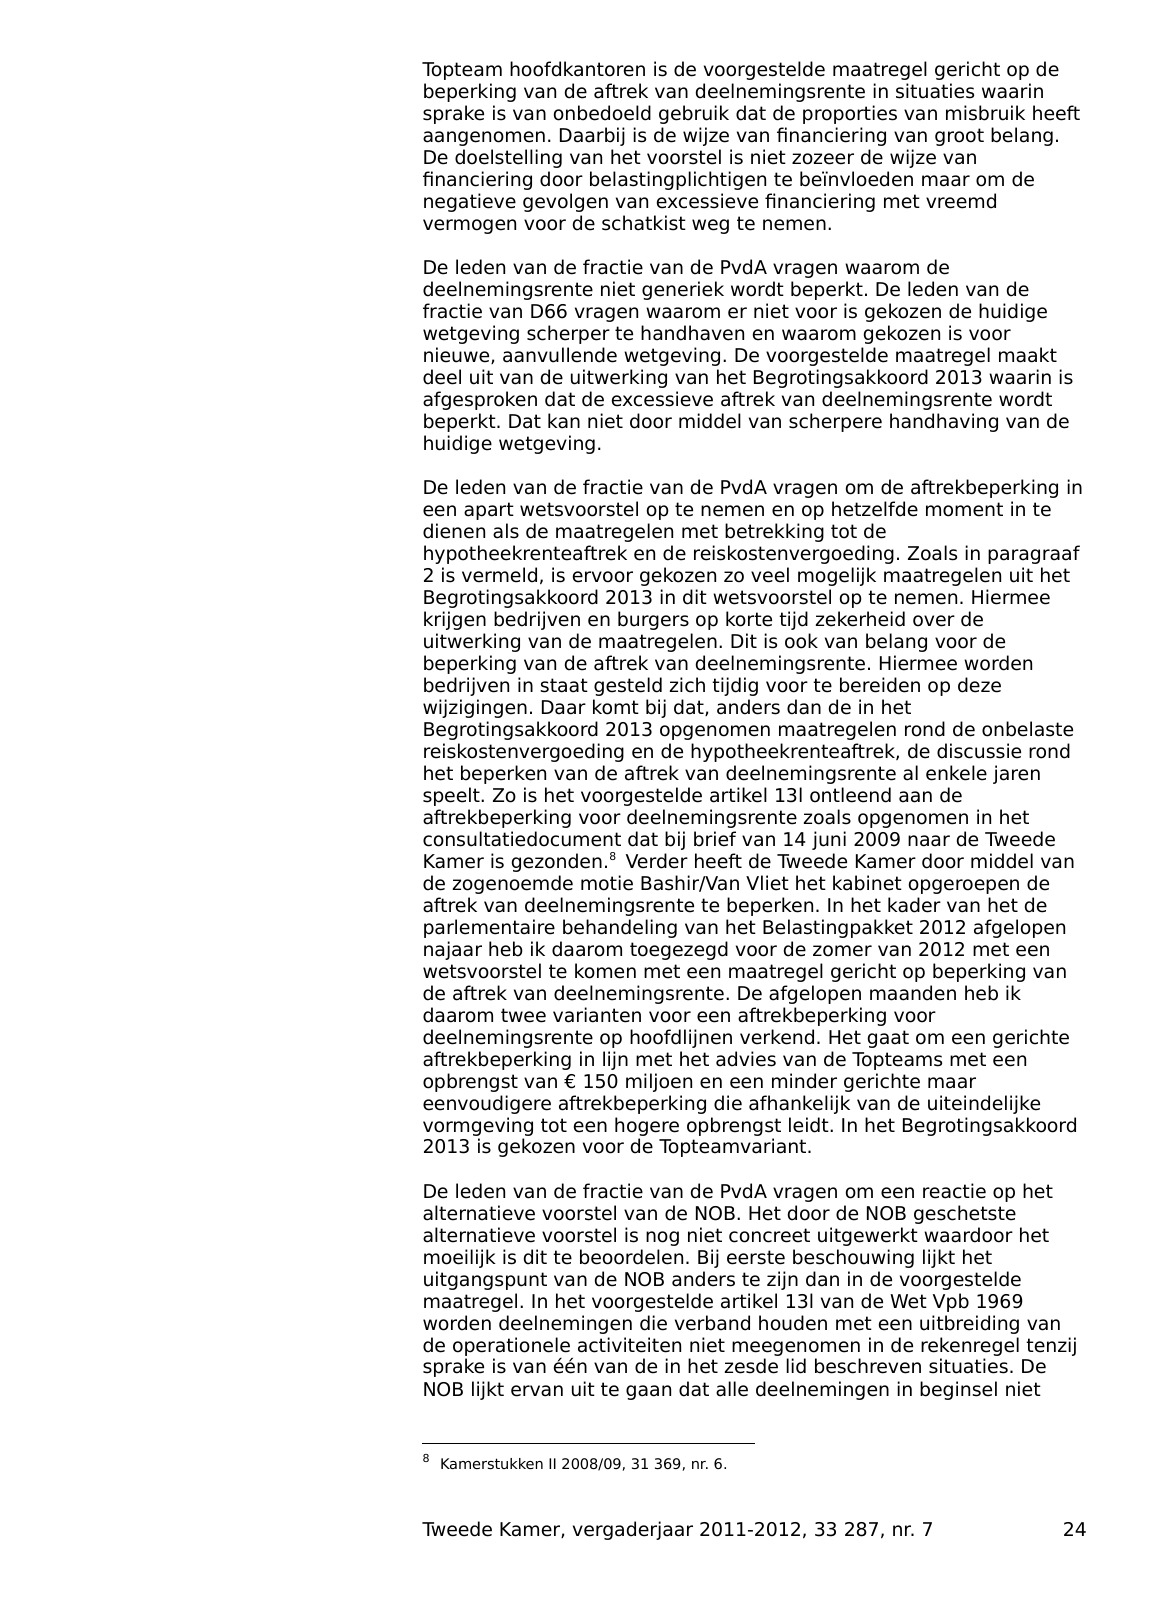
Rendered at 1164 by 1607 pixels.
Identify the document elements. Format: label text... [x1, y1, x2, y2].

text De leden van de fractie van de PvdA vragen waarom de deelnemingsrente niet generiek wordt beperkt. De leden van de fractie van D66 vragen waarom er niet voor is gekozen de huidige wetgeving scherper te handhaven en waarom gekozen is voor nieuwe, aanvullende wetgeving. De voorgestelde maatregel maakt deel uit van de uitwerking van het Begrotingsakkoord 2013 waarin is afgesproken dat de excessieve aftrek van deelnemingsrente wordt beperkt. Dat kan niet door middel van scherpere handhaving van de huidige wetgeving. [422, 257, 1087, 455]
text De leden van de fractie van de PvdA vragen om een reactie op het alternatieve voorstel van de NOB. Het door de NOB geschetste alternatieve voorstel is nog niet concreet uitgewerkt waardoor het moeilijk is dit te beoordelen. Bij eerste beschouwing lijkt het uitgangspunt van de NOB anders te zijn dan in de voorgestelde maatregel. In het voorgestelde artikel 13l van de Wet Vpb 1969 worden deelnemingen die verband houden met een uitbreiding van de operationele activiteiten niet meegenomen in de rekenregel tenzij sprake is van één van de in het zesde lid beschreven situaties. De NOB lijkt ervan uit te gaan dat alle deelnemingen in beginsel niet [422, 1181, 1087, 1400]
text Kamerstukken II 2008/09, 31 369, nr. 6. [422, 1452, 1087, 1474]
text Topteam hoofdkantoren is de voorgestelde maatregel gericht op de beperking van de aftrek van deelnemingsrente in situaties waarin sprake is van onbedoeld gebruik dat de proporties van misbruik heeft aangenomen. Daarbij is de wijze van financiering van groot belang. De doelstelling van het voorstel is niet zozeer de wijze van financiering door belastingplichtigen te beïnvloeden maar om de negatieve gevolgen van excessieve financiering met vreemd vermogen voor de schatkist weg te nemen. [422, 59, 1087, 235]
text De leden van de fractie van de PvdA vragen om de aftrekbeperking in een apart wetsvoorstel op te nemen en op hetzelfde moment in te dienen als de maatregelen met betrekking tot de hypotheekrenteaftrek en de reiskostenvergoeding. Zoals in paragraaf 2 is vermeld, is ervoor gekozen zo veel mogelijk maatregelen uit het Begrotingsakkoord 2013 in dit wetsvoorstel op te nemen. Hiermee krijgen bedrijven en burgers op korte tijd zekerheid over de uitwerking van de maatregelen. Dit is ook van belang voor de beperking van de aftrek van deelnemingsrente. Hiermee worden bedrijven in staat gesteld zich tijdig voor te bereiden op deze wijzigingen. Daar komt bij dat, anders dan de in het Begrotingsakkoord 2013 opgenomen maatregelen rond de onbelaste reiskostenvergoeding en de hypotheekrenteaftrek, de discussie rond het beperken van de aftrek van deelnemingsrente al enkele jaren speelt. Zo is het voorgestelde artikel 13l ontleend aan de aftrekbeperking voor deelnemingsrente zoals opgenomen in het consultatiedocument dat bij brief van 14 juni 2009 naar de Tweede Kamer is gezonden. Verder heeft de Tweede Kamer door middel van de zogenoemde motie Bashir/Van Vliet het kabinet opgeroepen de aftrek van deelnemingsrente te beperken. In het kader van het de parlementaire behandeling van het Belastingpakket 2012 afgelopen najaar heb ik daarom toegezegd voor de zomer van 2012 met een wetsvoorstel te komen met een maatregel gericht op beperking van de aftrek van deelnemingsrente. De afgelopen maanden heb ik daarom twee varianten voor een aftrekbeperking voor deelnemingsrente op hoofdlijnen verkend. Het gaat om een gerichte aftrekbeperking in lijn met het advies van de Topteams met een opbrengst van € 150 miljoen en een minder gerichte maar eenvoudigere aftrekbeperking die afhankelijk van de uiteindelijke vormgeving tot een hogere opbrengst leidt. In het Begrotingsakkoord 2013 is gekozen voor de Topteamvariant. [422, 477, 1087, 1158]
